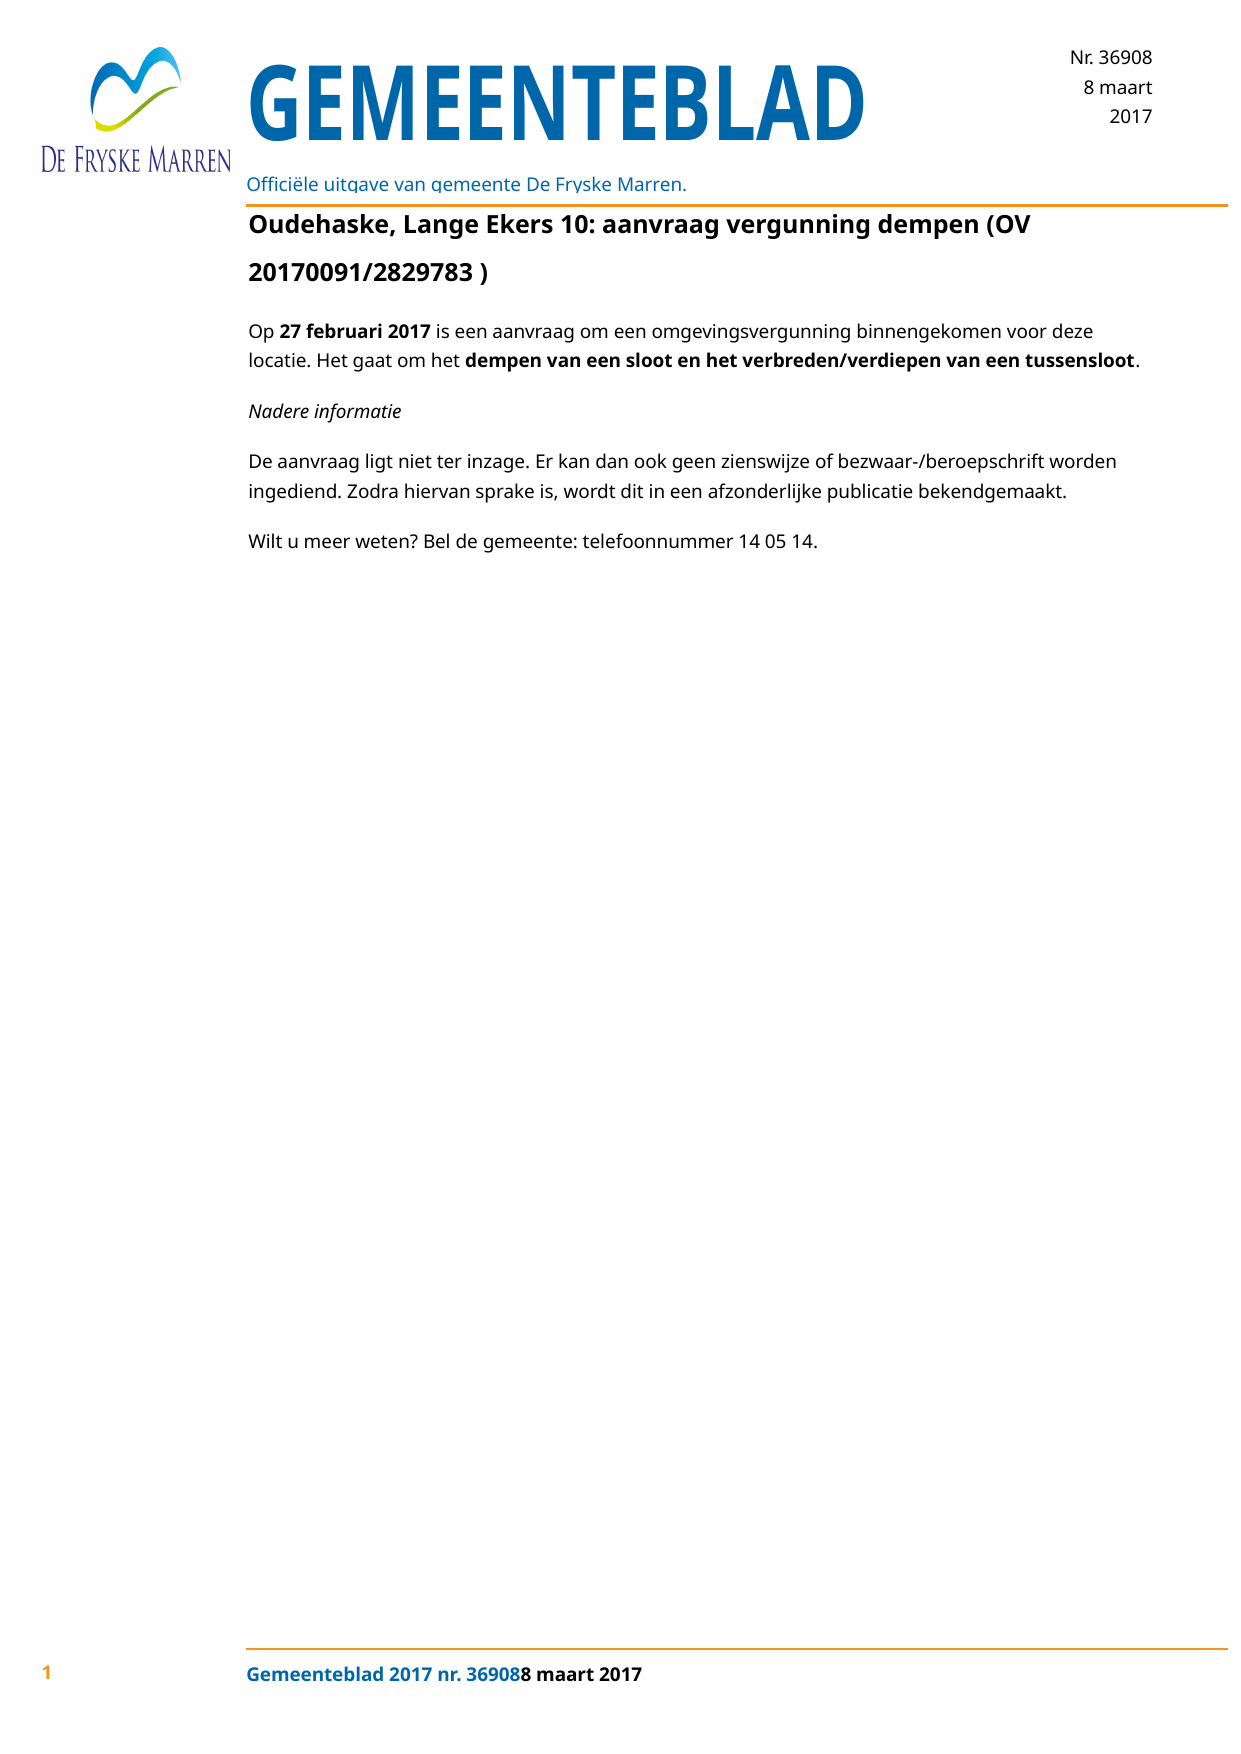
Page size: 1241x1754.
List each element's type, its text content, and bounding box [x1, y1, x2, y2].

text De aanvraag ligt niet ter inzage. Er kan dan ook geen zienswijze of bezwaar-/beroepschrift worden ingediend. Zodra hiervan sprake is, wordt dit in een afzonderlijke publicatie bekendgemaakt. [248, 448, 1152, 504]
text Oudehaske, Lange Ekers 10: aanvraag vergunning dempen (OV 20170091/2829783 ) [248, 207, 1152, 288]
text Wilt u meer weten? Bel de gemeente: telefoonnummer 14 05 14. [248, 528, 1152, 554]
text Op 27 februari 2017 is een aanvraag om een omgevingsvergunning binnengekomen voor deze locatie. Het gaat om het dempen van een sloot en het verbreden/verdiepen van een tussensloot. [248, 318, 1152, 373]
picture [41, 47, 231, 172]
text Nadere informatie [248, 398, 1152, 424]
